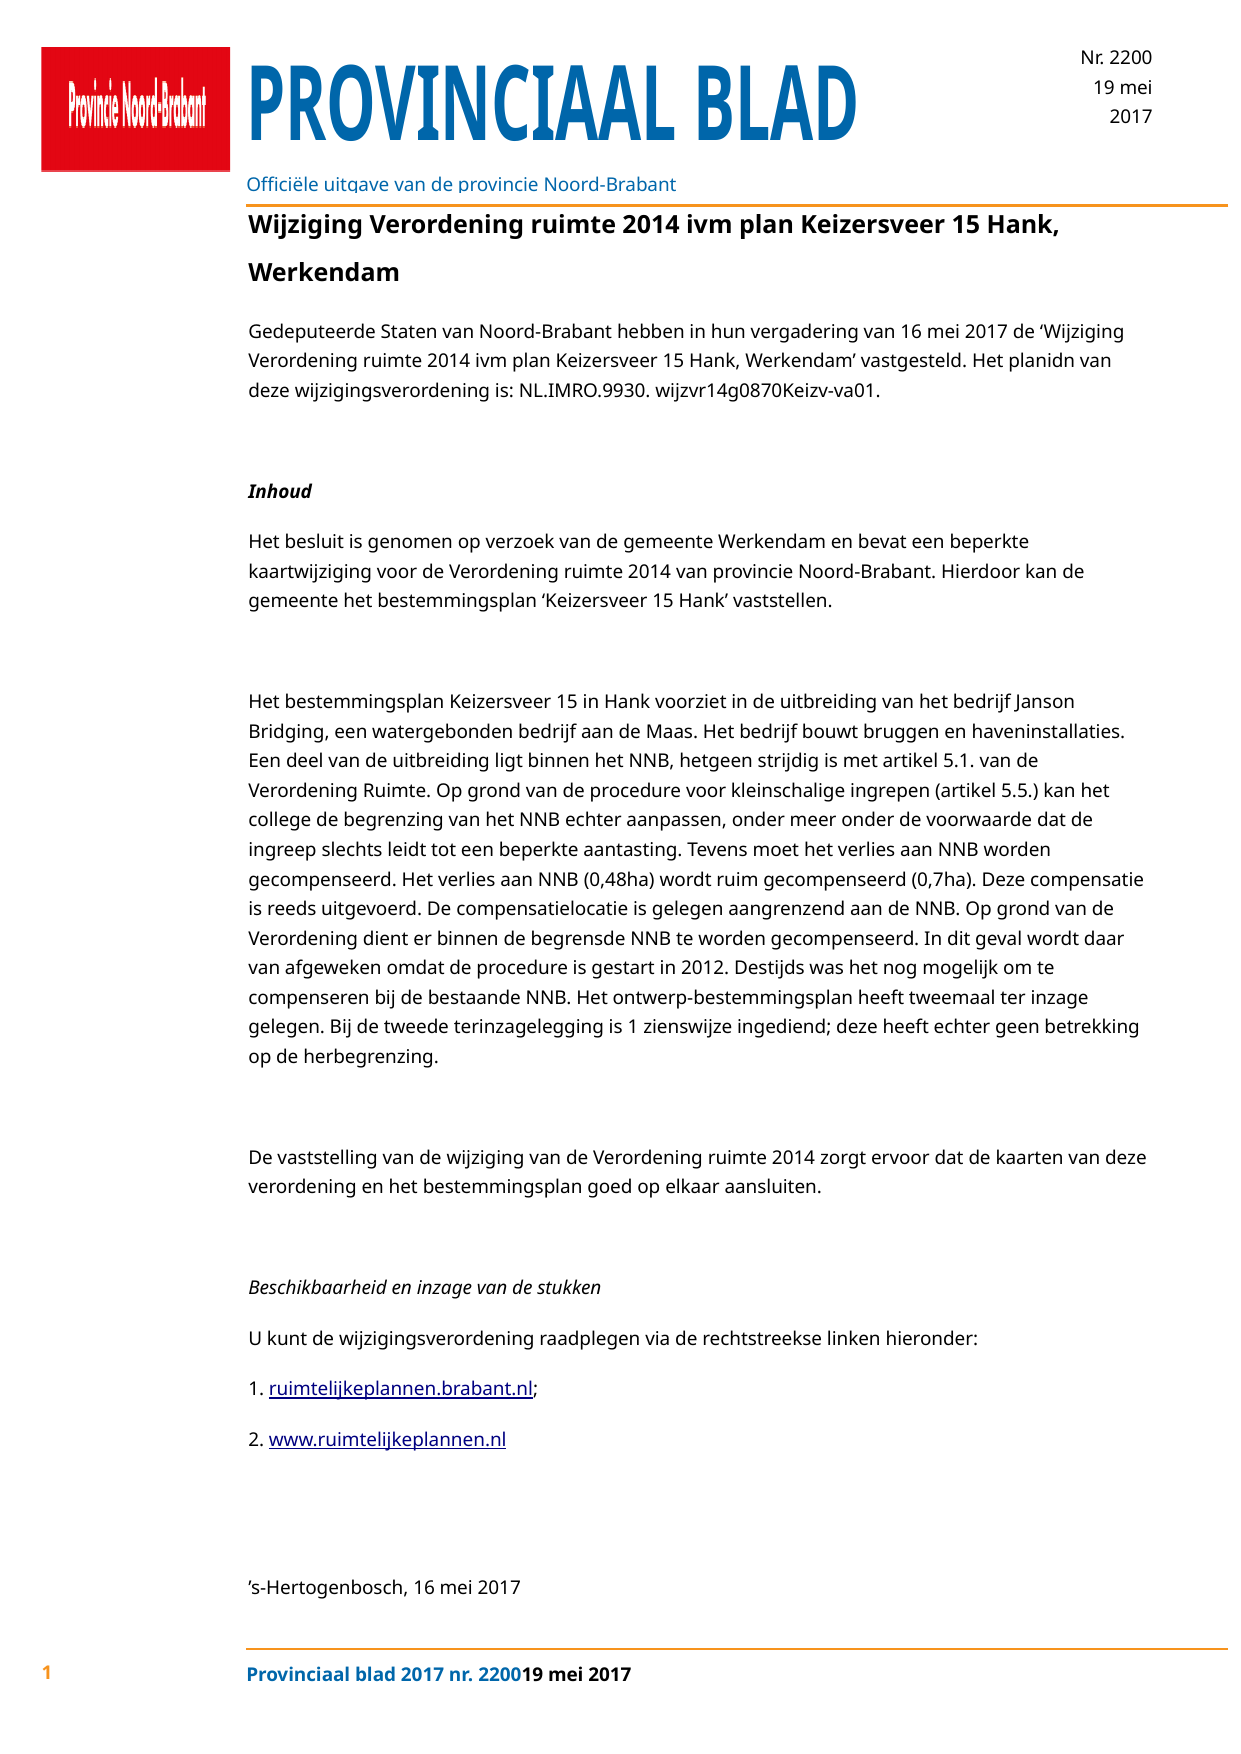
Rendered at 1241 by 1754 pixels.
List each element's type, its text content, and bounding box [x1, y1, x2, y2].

text U kunt de wijzigingsverordening raadplegen via de rechtstreekse linken hieronder: [248, 1325, 1152, 1351]
text Beschikbaarheid en inzage van de stukken [248, 1274, 1152, 1300]
text Inhoud [248, 478, 1152, 504]
picture [41, 47, 231, 172]
text 2. www.ruimtelijkeplannen.nl [248, 1426, 1152, 1452]
text ’s-Hertogenbosch, 16 mei 2017 [248, 1574, 1152, 1600]
text Wijziging Verordening ruimte 2014 ivm plan Keizersveer 15 Hank, Werkendam [248, 207, 1152, 288]
text Het bestemmingsplan Keizersveer 15 in Hank voorziet in de uitbreiding van het bedrijf Janson Bridging, een watergebonden bedrijf aan de Maas. Het bedrijf bouwt bruggen en haveninstallaties. Een deel van de uitbreiding ligt binnen het NNB, hetgeen strijdig is met artikel 5.1. van de Verordening Ruimte. Op grond van de procedure voor kleinschalige ingrepen (artikel 5.5.) kan het college de begrenzing van het NNB echter aanpassen, onder meer onder de voorwaarde dat de ingreep slechts leidt tot een beperkte aantasting. Tevens moet het verlies aan NNB worden gecompenseerd. Het verlies aan NNB (0,48ha) wordt ruim gecompenseerd (0,7ha). Deze compensatie is reeds uitgevoerd. De compensatielocatie is gelegen aangrenzend aan de NNB. Op grond van de Verordening dient er binnen de begrensde NNB te worden gecompenseerd. In dit geval wordt daar van afgeweken omdat de procedure is gestart in 2012. Destijds was het nog mogelijk om te compenseren bij de bestaande NNB. Het ontwerp-bestemmingsplan heeft tweemaal ter inzage gelegen. Bij de tweede terinzagelegging is 1 zienswijze ingediend; deze heeft echter geen betrekking op de herbegrenzing. [248, 688, 1152, 1069]
text Gedeputeerde Staten van Noord-Brabant hebben in hun vergadering van 16 mei 2017 de ‘Wijziging Verordening ruimte 2014 ivm plan Keizersveer 15 Hank, Werkendam’ vastgesteld. Het planidn van deze wijzigingsverordening is: NL.IMRO.9930. wijzvr14g0870Keizv-va01. [248, 318, 1152, 403]
text 1. ruimtelijkeplannen.brabant.nl; [248, 1375, 1152, 1401]
text Het besluit is genomen op verzoek van de gemeente Werkendam en bevat een beperkte kaartwijziging voor de Verordening ruimte 2014 van provincie Noord-Brabant. Hierdoor kan de gemeente het bestemmingsplan ‘Keizersveer 15 Hank’ vaststellen. [248, 528, 1152, 613]
text De vaststelling van de wijziging van de Verordening ruimte 2014 zorgt ervoor dat de kaarten van deze verordening en het bestemmingsplan goed op elkaar aansluiten. [248, 1144, 1152, 1199]
